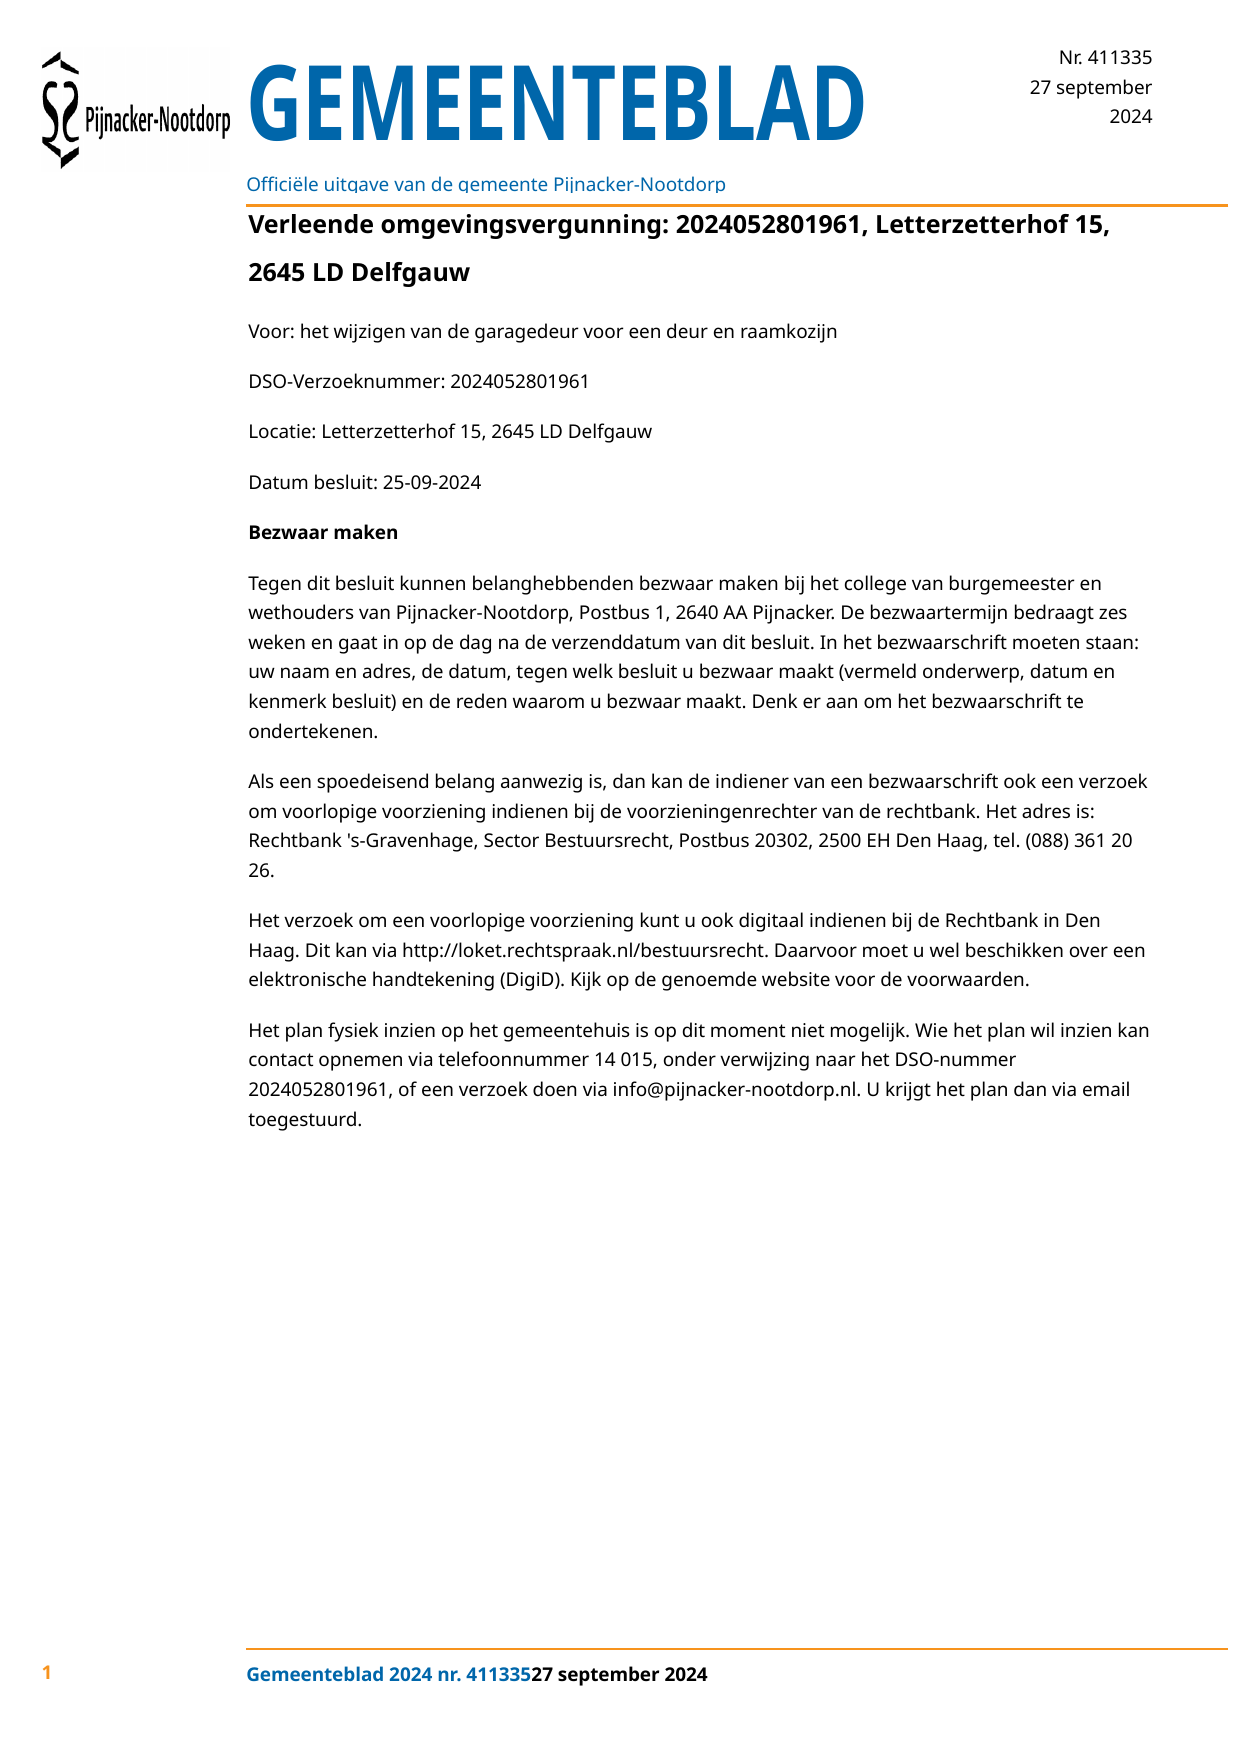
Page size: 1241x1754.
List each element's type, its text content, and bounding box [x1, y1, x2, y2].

text Het verzoek om een voorlopige voorziening kunt u ook digitaal indienen bij de Rechtbank in Den Haag. Dit kan via http://loket.rechtspraak.nl/bestuursrecht. Daarvoor moet u wel beschikken over een elektronische handtekening (DigiD). Kijk op de genoemde website voor de voorwaarden. [248, 907, 1152, 992]
text Voor: het wijzigen van de garagedeur voor een deur en raamkozijn [248, 318, 1152, 344]
text Bezwaar maken [248, 519, 1152, 545]
text Locatie: Letterzetterhof 15, 2645 LD Delfgauw [248, 419, 1152, 444]
text Tegen dit besluit kunnen belanghebbenden bezwaar maken bij het college van burgemeester en wethouders van Pijnacker-Nootdorp, Postbus 1, 2640 AA Pijnacker. De bezwaartermijn bedraagt zes weken en gaat in op de dag na de verzenddatum van dit besluit. In het bezwaarschrift moeten staan: uw naam en adres, de datum, tegen welk besluit u bezwaar maakt (vermeld onderwerp, datum en kenmerk besluit) en de reden waarom u bezwaar maakt. Denk er aan om het bezwaarschrift te ondertekenen. [248, 570, 1152, 744]
text Het plan fysiek inzien op het gemeentehuis is op dit moment niet mogelijk. Wie het plan wil inzien kan contact opnemen via telefoonnummer 14 015, onder verwijzing naar het DSO-nummer 2024052801961, of een verzoek doen via info@pijnacker-nootdorp.nl. U krijgt het plan dan via email toegestuurd. [248, 1017, 1152, 1132]
text Datum besluit: 25-09-2024 [248, 469, 1152, 495]
text Verleende omgevingsvergunning: 2024052801961, Letterzetterhof 15, 2645 LD Delfgauw [248, 207, 1152, 288]
text DSO-Verzoeknummer: 2024052801961 [248, 368, 1152, 394]
picture [41, 47, 231, 172]
text Als een spoedeisend belang aanwezig is, dan kan de indiener van een bezwaarschrift ook een verzoek om voorlopige voorziening indienen bij de voorzieningenrechter van de rechtbank. Het adres is: Rechtbank 's-Gravenhage, Sector Bestuursrecht, Postbus 20302, 2500 EH Den Haag, tel. (088) 361 20 26. [248, 768, 1152, 883]
